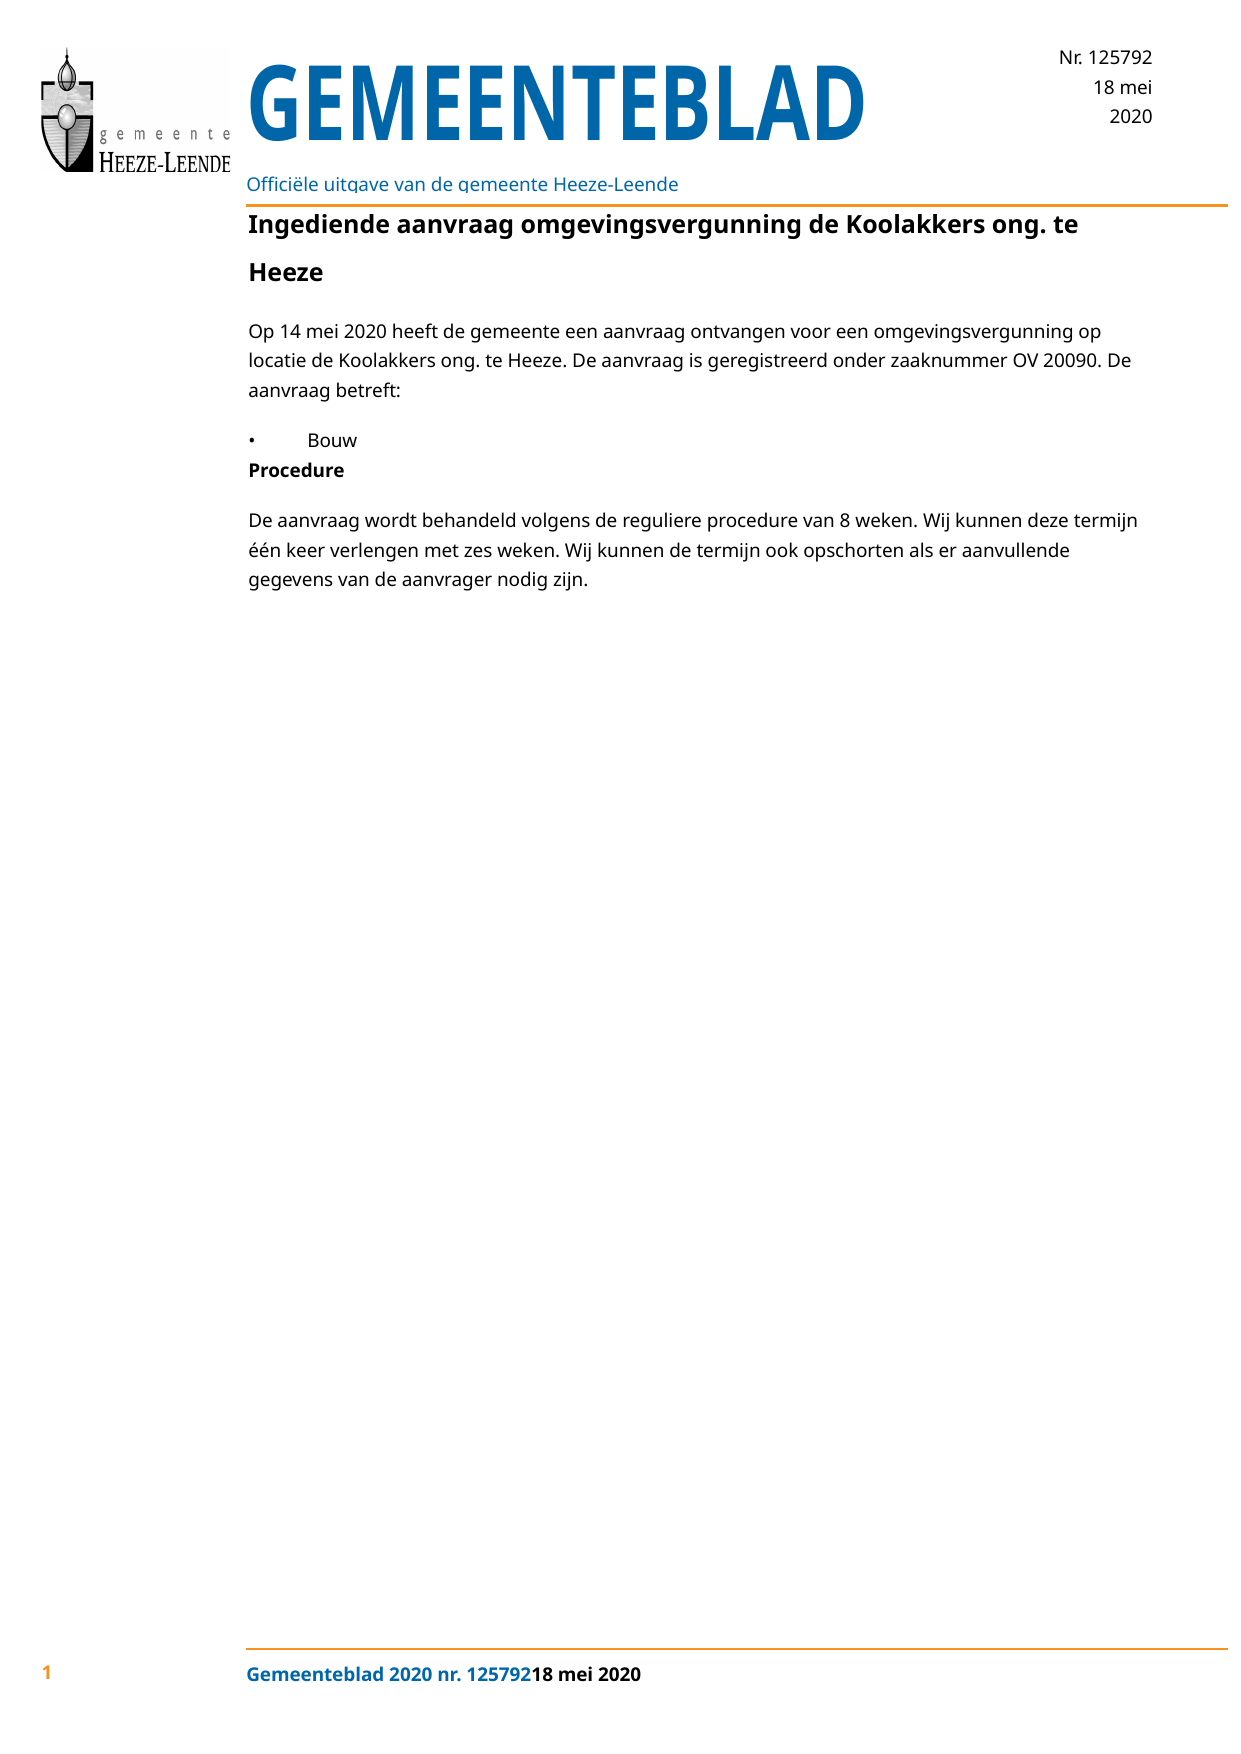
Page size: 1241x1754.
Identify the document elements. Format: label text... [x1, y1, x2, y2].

picture [41, 47, 231, 172]
text Procedure [248, 457, 1152, 483]
list Bouw [248, 427, 1152, 453]
text Op 14 mei 2020 heeft de gemeente een aanvraag ontvangen voor een omgevingsvergunning op locatie de Koolakkers ong. te Heeze. De aanvraag is geregistreerd onder zaaknummer OV 20090. De aanvraag betreft: [248, 318, 1152, 403]
text Ingediende aanvraag omgevingsvergunning de Koolakkers ong. te Heeze [248, 207, 1152, 288]
text De aanvraag wordt behandeld volgens de reguliere procedure van 8 weken. Wij kunnen deze termijn één keer verlengen met zes weken. Wij kunnen de termijn ook opschorten als er aanvullende gegevens van de aanvrager nodig zijn. [248, 507, 1152, 592]
